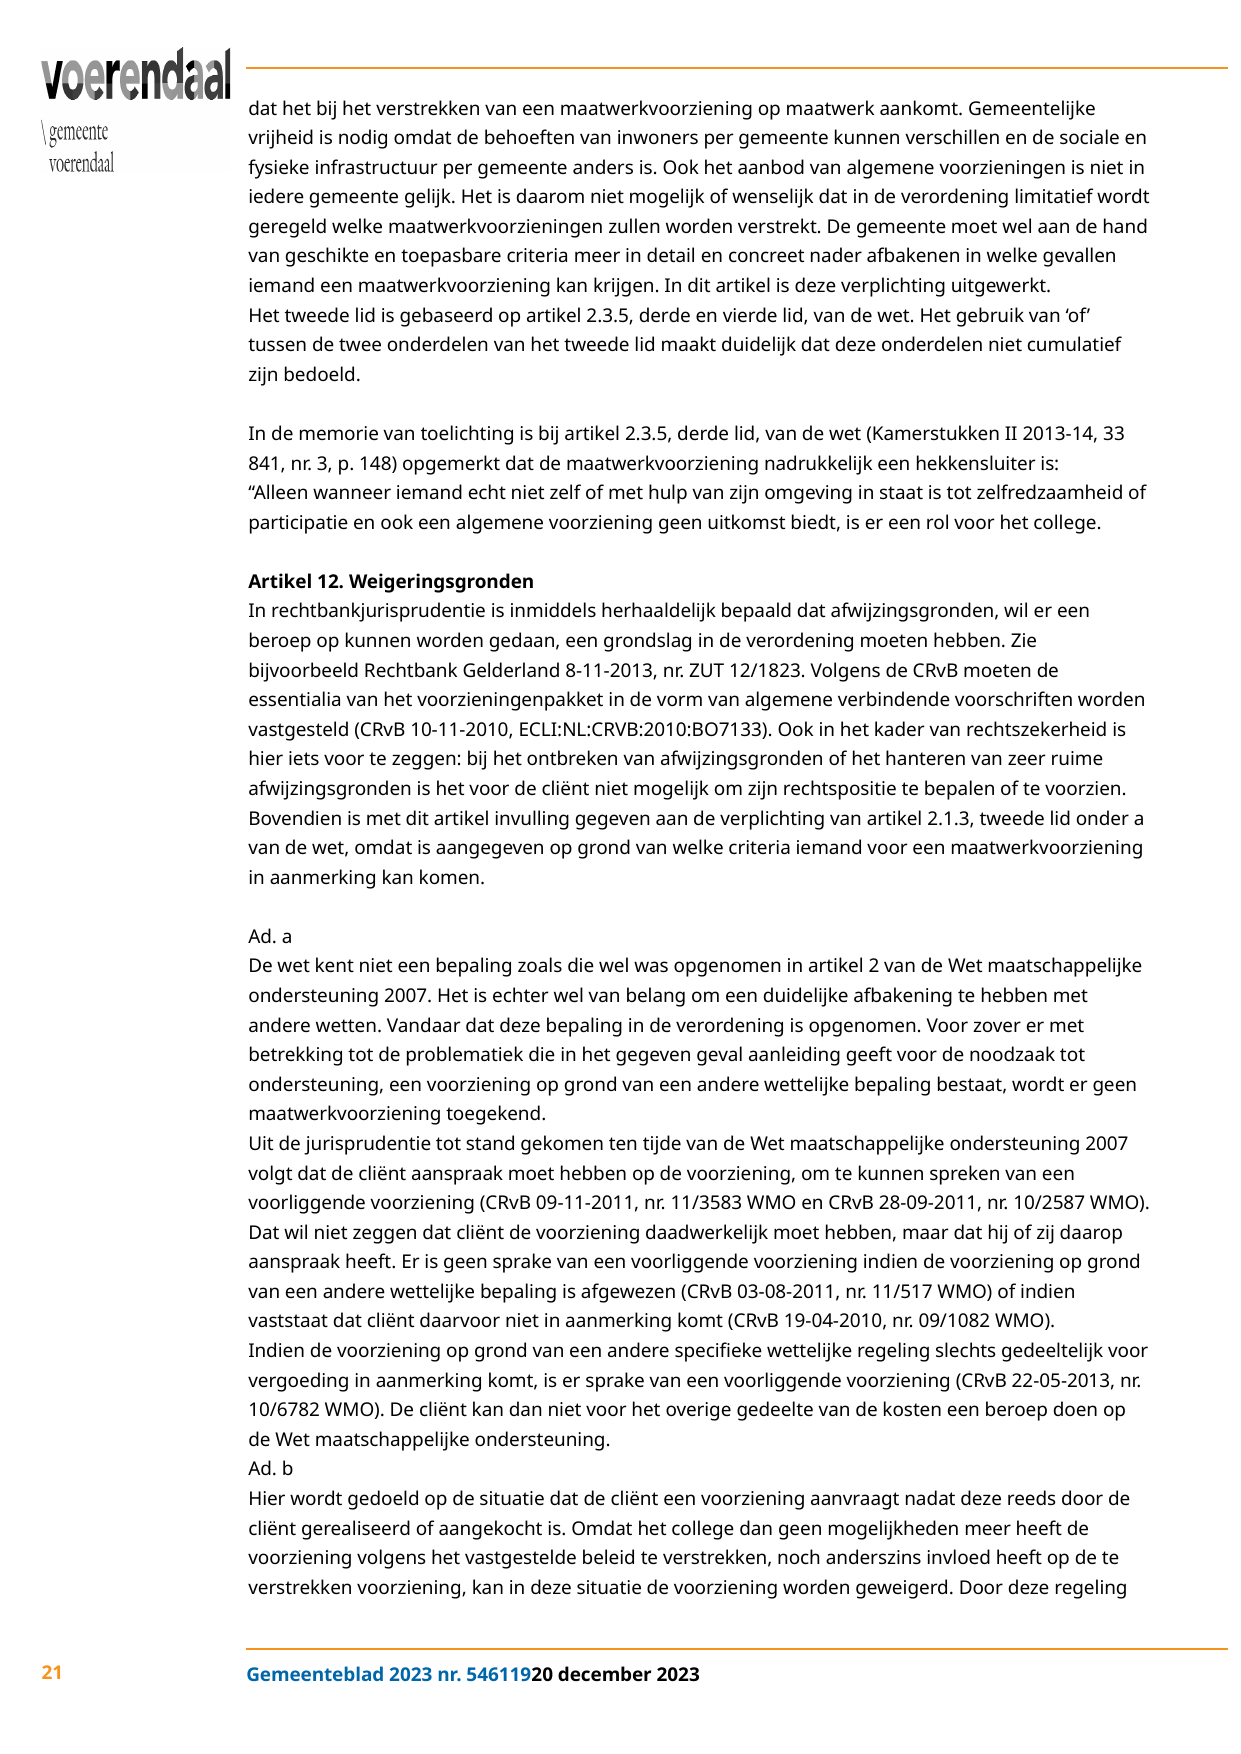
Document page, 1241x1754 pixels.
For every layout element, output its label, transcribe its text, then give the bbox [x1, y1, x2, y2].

text Ad. b [248, 1456, 1152, 1481]
picture [41, 47, 231, 172]
text Het tweede lid is gebaseerd op artikel 2.3.5, derde en vierde lid, van de wet. Het gebruik van ‘of’ tussen de twee onderdelen van het tweede lid maakt duidelijk dat deze onderdelen niet cumulatief zijn bedoeld. [248, 302, 1152, 387]
text Uit de jurisprudentie tot stand gekomen ten tijde van de Wet maatschappelijke ondersteuning 2007 volgt dat de cliënt aanspraak moet hebben op de voorziening, om te kunnen spreken van een voorliggende voorziening (CRvB 09-11-2011, nr. 11/3583 WMO en CRvB 28-09-2011, nr. 10/2587 WMO). Dat wil niet zeggen dat cliënt de voorziening daadwerkelijk moet hebben, maar dat hij of zij daarop aanspraak heeft. Er is geen sprake van een voorliggende voorziening indien de voorziening op grond van een andere wettelijke bepaling is afgewezen (CRvB 03-08-2011, nr. 11/517 WMO) of indien vaststaat dat cliënt daarvoor niet in aanmerking komt (CRvB 19-04-2010, nr. 09/1082 WMO). [248, 1130, 1152, 1333]
text Hier wordt gedoeld op de situatie dat de cliënt een voorziening aanvraagt nadat deze reeds door de cliënt gerealiseerd of aangekocht is. Omdat het college dan geen mogelijkheden meer heeft de voorziening volgens het vastgestelde beleid te verstrekken, noch anderszins invloed heeft op de te verstrekken voorziening, kan in deze situatie de voorziening worden geweigerd. Door deze regeling [248, 1485, 1152, 1600]
text In de memorie van toelichting is bij artikel 2.3.5, derde lid, van de wet (Kamerstukken II 2013-14, 33 841, nr. 3, p. 148) opgemerkt dat de maatwerkvoorziening nadrukkelijk een hekkensluiter is: [248, 420, 1152, 476]
text Indien de voorziening op grond van een andere specifieke wettelijke regeling slechts gedeeltelijk voor vergoeding in aanmerking komt, is er sprake van een voorliggende voorziening (CRvB 22-05-2013, nr. 10/6782 WMO). De cliënt kan dan niet voor het overige gedeelte van de kosten een beroep doen op de Wet maatschappelijke ondersteuning. [248, 1337, 1152, 1452]
text Artikel 12. Weigeringsgronden [248, 568, 1152, 594]
text In rechtbankjurisprudentie is inmiddels herhaaldelijk bepaald dat afwijzingsgronden, wil er een beroep op kunnen worden gedaan, een grondslag in de verordening moeten hebben. Zie bijvoorbeeld Rechtbank Gelderland 8-11-2013, nr. ZUT 12/1823. Volgens de CRvB moeten de essentialia van het voorzieningenpakket in de vorm van algemene verbindende voorschriften worden vastgesteld (CRvB 10-11-2010, ECLI:NL:CRVB:2010:BO7133). Ook in het kader van rechtszekerheid is hier iets voor te zeggen: bij het ontbreken van afwijzingsgronden of het hanteren van zeer ruime afwijzingsgronden is het voor de cliënt niet mogelijk om zijn rechtspositie te bepalen of te voorzien. Bovendien is met dit artikel invulling gegeven aan de verplichting van artikel 2.1.3, tweede lid onder a van de wet, omdat is aangegeven op grond van welke criteria iemand voor een maatwerkvoorziening in aanmerking kan komen. [248, 598, 1152, 890]
text Ad. a [248, 923, 1152, 949]
text De wet kent niet een bepaling zoals die wel was opgenomen in artikel 2 van de Wet maatschappelijke ondersteuning 2007. Het is echter wel van belang om een duidelijke afbakening te hebben met andere wetten. Vandaar dat deze bepaling in de verordening is opgenomen. Voor zover er met betrekking tot de problematiek die in het gegeven geval aanleiding geeft voor de noodzaak tot ondersteuning, een voorziening op grond van een andere wettelijke bepaling bestaat, wordt er geen maatwerkvoorziening toegekend. [248, 953, 1152, 1126]
text dat het bij het verstrekken van een maatwerkvoorziening op maatwerk aankomt. Gemeentelijke vrijheid is nodig omdat de behoeften van inwoners per gemeente kunnen verschillen en de sociale en fysieke infrastructuur per gemeente anders is. Ook het aanbod van algemene voorzieningen is niet in iedere gemeente gelijk. Het is daarom niet mogelijk of wenselijk dat in de verordening limitatief wordt geregeld welke maatwerkvoorzieningen zullen worden verstrekt. De gemeente moet wel aan de hand van geschikte en toepasbare criteria meer in detail en concreet nader afbakenen in welke gevallen iemand een maatwerkvoorziening kan krijgen. In dit artikel is deze verplichting uitgewerkt. [248, 95, 1152, 298]
text “Alleen wanneer iemand echt niet zelf of met hulp van zijn omgeving in staat is tot zelfredzaamheid of participatie en ook een algemene voorziening geen uitkomst biedt, is er een rol voor het college. [248, 479, 1152, 535]
